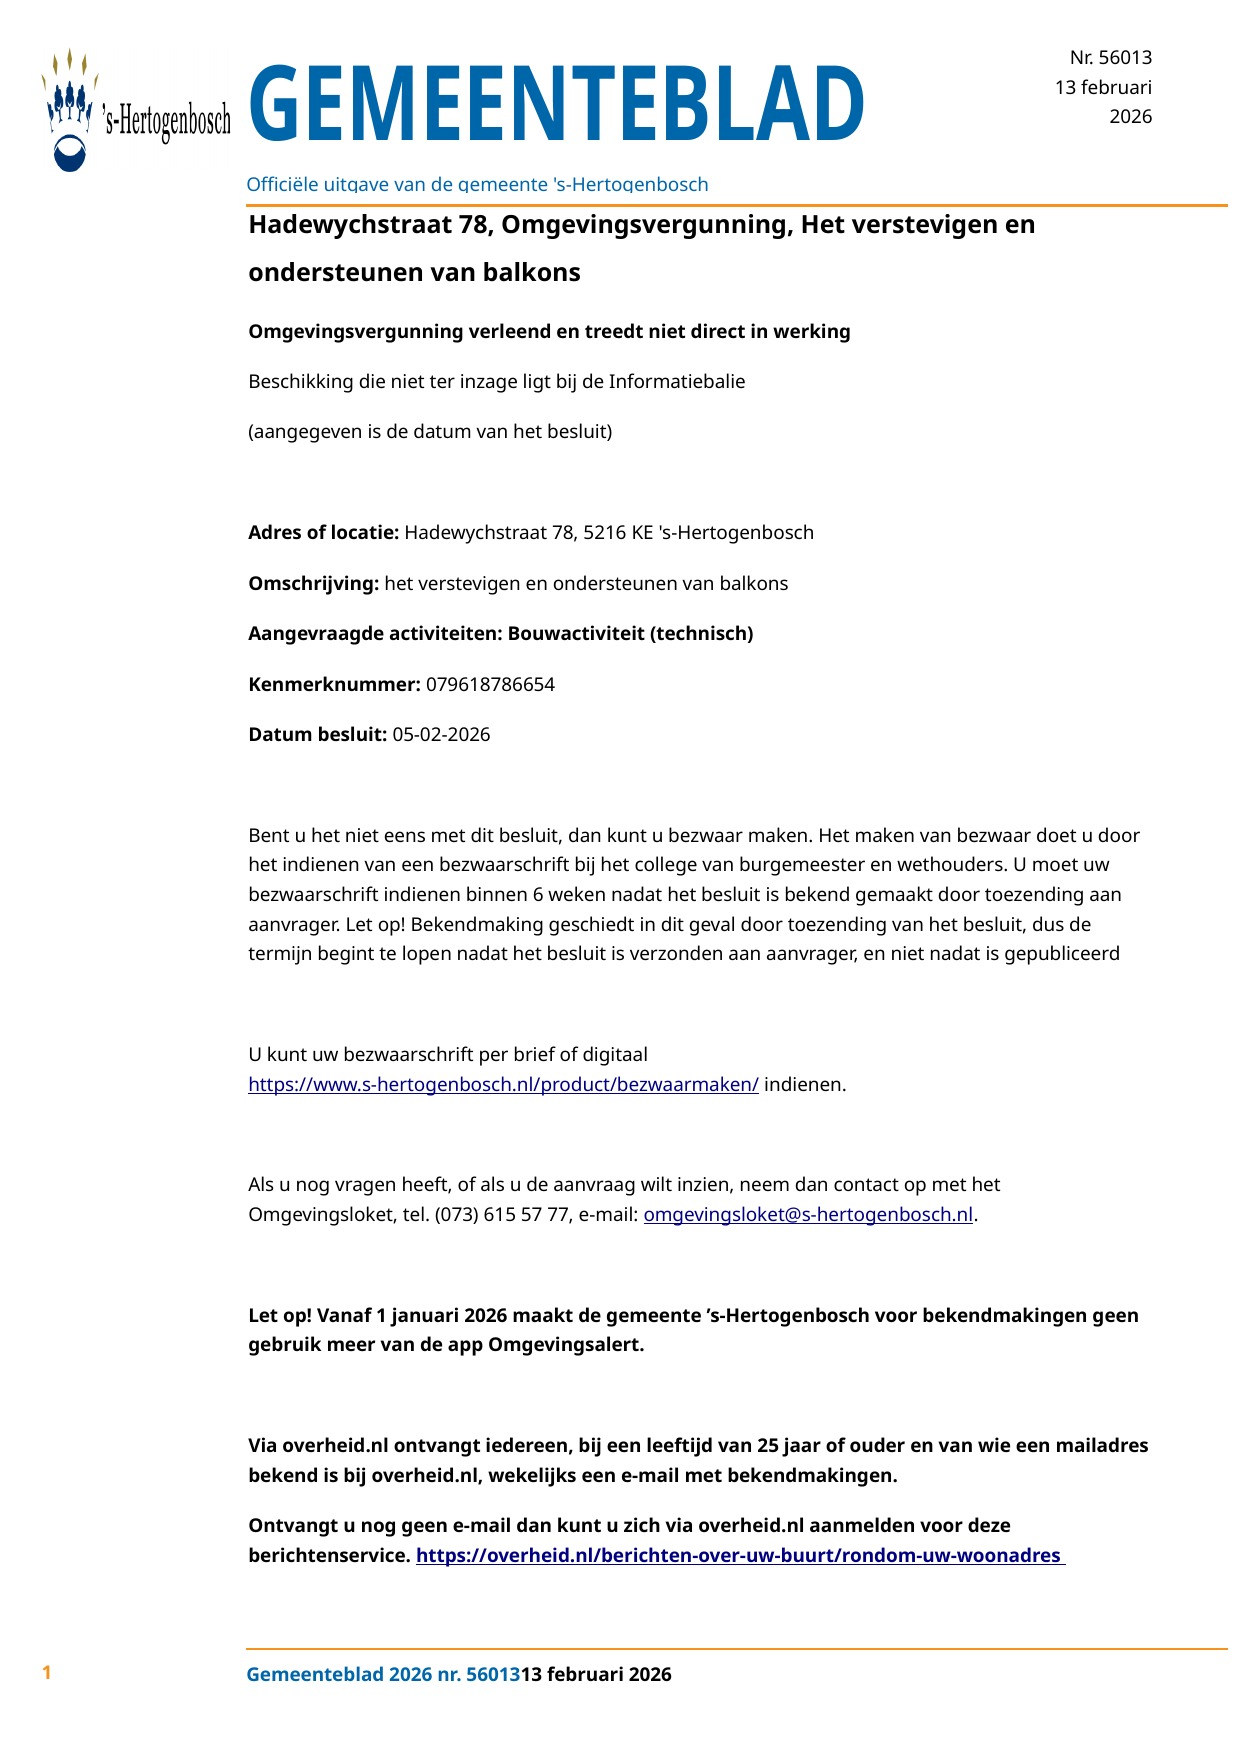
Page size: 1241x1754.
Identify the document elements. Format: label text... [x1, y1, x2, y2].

text Via overheid.nl ontvangt iedereen, bij een leeftijd van 25 jaar of ouder en van wie een mailadres bekend is bij overheid.nl, wekelijks een e-mail met bekendmakingen. [248, 1432, 1152, 1488]
text Datum besluit: 05-02-2026 [248, 721, 1152, 747]
picture [41, 47, 231, 172]
text Let op! Vanaf 1 januari 2026 maakt de gemeente ’s-Hertogenbosch voor bekendmakingen geen gebruik meer van de app Omgevingsalert. [248, 1302, 1152, 1357]
text Bent u het niet eens met dit besluit, dan kunt u bezwaar maken. Het maken van bezwaar doet u door het indienen van een bezwaarschrift bij het college van burgemeester en wethouders. U moet uw bezwaarschrift indienen binnen 6 weken nadat het besluit is bekend gemaakt door toezending aan aanvrager. Let op! Bekendmaking geschiedt in dit geval door toezending van het besluit, dus de termijn begint te lopen nadat het besluit is verzonden aan aanvrager, en niet nadat is gepubliceerd [248, 822, 1152, 966]
text Aangevraagde activiteiten: Bouwactiviteit (technisch) [248, 620, 1152, 646]
text Als u nog vragen heeft, of als u de aanvraag wilt inzien, neem dan contact op met het Omgevingsloket, tel. (073) 615 57 77, e-mail: omgevingsloket@s-hertogenbosch.nl. [248, 1172, 1152, 1227]
text Omschrijving: het verstevigen en ondersteunen van balkons [248, 570, 1152, 596]
text Omgevingsvergunning verleend en treedt niet direct in werking [248, 318, 1152, 344]
text Ontvangt u nog geen e-mail dan kunt u zich via overheid.nl aanmelden voor deze berichtenservice. https://overheid.nl/berichten-over-uw-buurt/rondom-uw-woonadres [248, 1512, 1152, 1568]
text U kunt uw bezwaarschrift per brief of digitaal https://www.s-hertogenbosch.nl/product/bezwaarmaken/ indienen. [248, 1041, 1152, 1097]
text Beschikking die niet ter inzage ligt bij de Informatiebalie [248, 368, 1152, 394]
text Kenmerknummer: 079618786654 [248, 671, 1152, 697]
text (aangegeven is de datum van het besluit) [248, 419, 1152, 444]
text Hadewychstraat 78, Omgevingsvergunning, Het verstevigen en ondersteunen van balkons [248, 207, 1152, 288]
text Adres of locatie: Hadewychstraat 78, 5216 KE 's-Hertogenbosch [248, 519, 1152, 545]
